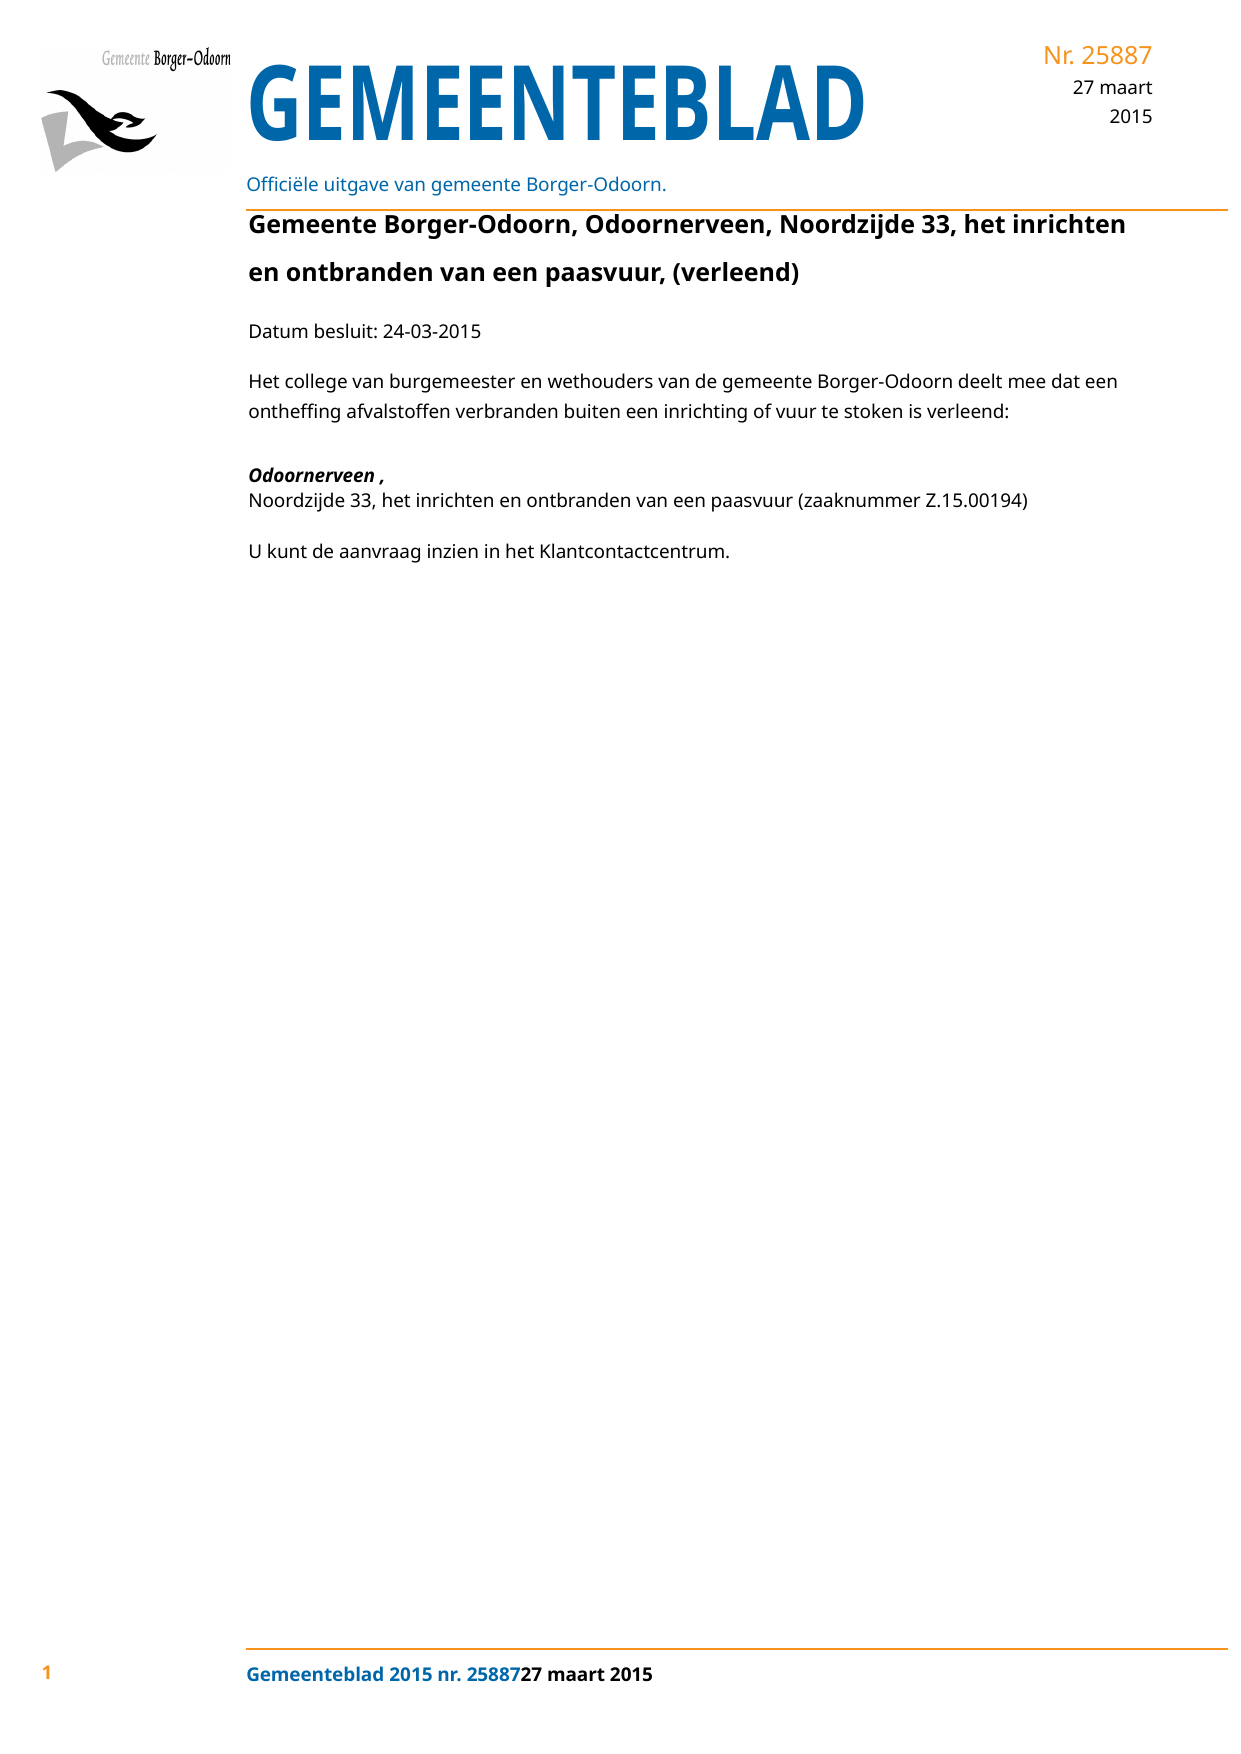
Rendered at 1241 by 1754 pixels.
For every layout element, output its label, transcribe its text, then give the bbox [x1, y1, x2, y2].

text Gemeente Borger-Odoorn, Odoornerveen, Noordzijde 33, het inrichten en ontbranden van een paasvuur, (verleend) [248, 211, 1152, 288]
text U kunt de aanvraag inzien in het Klantcontactcentrum. [248, 538, 1152, 564]
text Odoornerveen , [248, 462, 1152, 488]
text Noordzijde 33, het inrichten en ontbranden van een paasvuur (zaaknummer Z.15.00194) [248, 488, 1152, 513]
text Datum besluit: 24-03-2015 [248, 318, 1152, 344]
text Het college van burgemeester en wethouders van de gemeente Borger-Odoorn deelt mee dat een ontheffing afvalstoffen verbranden buiten een inrichting of vuur te stoken is verleend: [248, 368, 1152, 424]
picture [41, 47, 231, 172]
